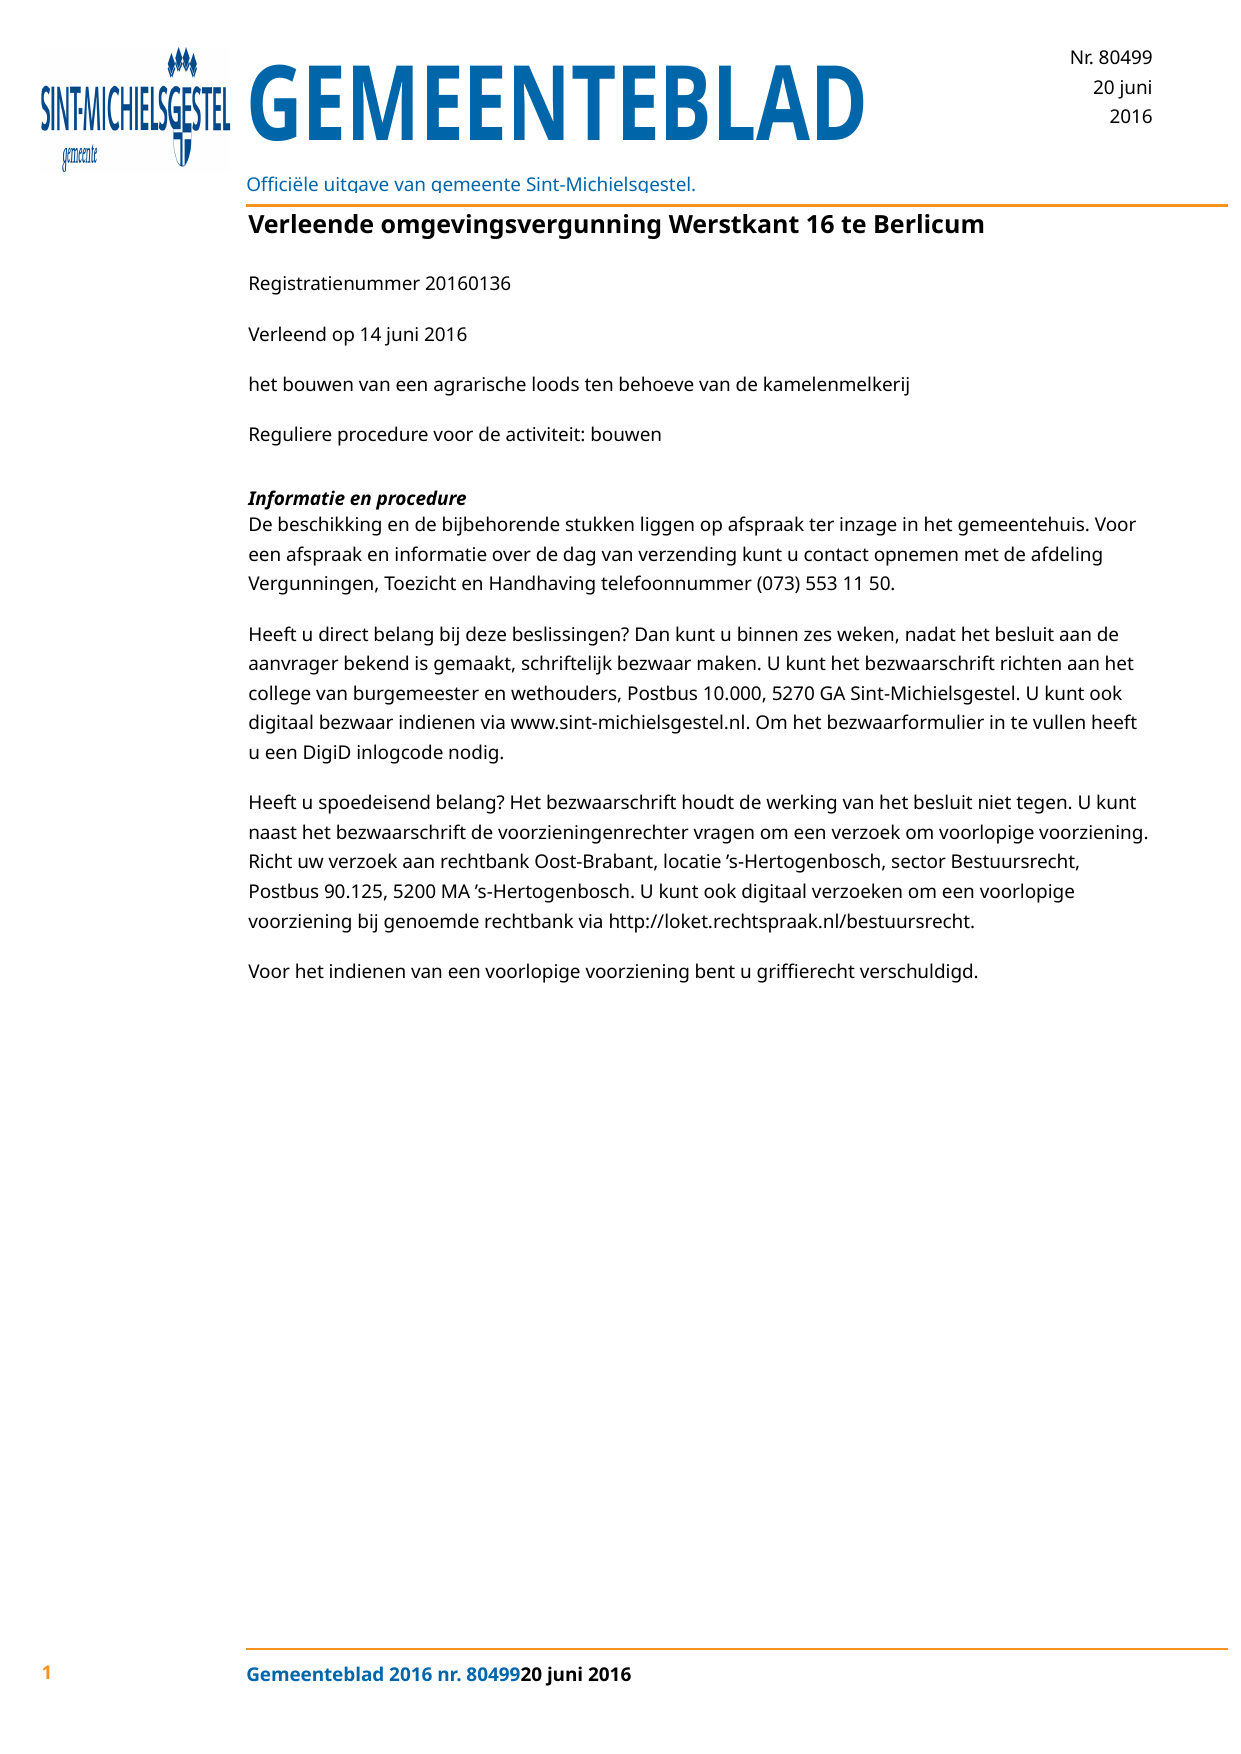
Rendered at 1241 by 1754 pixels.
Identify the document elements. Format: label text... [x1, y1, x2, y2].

text het bouwen van een agrarische loods ten behoeve van de kamelenmelkerij [248, 371, 1152, 397]
text Registratienummer 20160136 [248, 270, 1152, 296]
text Verleend op 14 juni 2016 [248, 321, 1152, 346]
text Heeft u direct belang bij deze beslissingen? Dan kunt u binnen zes weken, nadat het besluit aan de aanvrager bekend is gemaakt, schriftelijk bezwaar maken. U kunt het bezwaarschrift richten aan het college van burgemeester en wethouders, Postbus 10.000, 5270 GA Sint-Michielsgestel. U kunt ook digitaal bezwaar indienen via www.sint-michielsgestel.nl. Om het bezwaarformulier in te vullen heeft u een DigiD inlogcode nodig. [248, 621, 1152, 765]
text Heeft u spoedeisend belang? Het bezwaarschrift houdt de werking van het besluit niet tegen. U kunt naast het bezwaarschrift de voorzieningenrechter vragen om een verzoek om voorlopige voorziening. Richt uw verzoek aan rechtbank Oost-Brabant, locatie ’s-Hertogenbosch, sector Bestuursrecht, Postbus 90.125, 5200 MA ’s-Hertogenbosch. U kunt ook digitaal verzoeken om een voorlopige voorziening bij genoemde rechtbank via http://loket.rechtspraak.nl/bestuursrecht. [248, 789, 1152, 934]
text Voor het indienen van een voorlopige voorziening bent u griffierecht verschuldigd. [248, 958, 1152, 984]
text Verleende omgevingsvergunning Werstkant 16 te Berlicum [248, 207, 1152, 241]
picture [41, 47, 231, 172]
text Reguliere procedure voor de activiteit: bouwen [248, 422, 1152, 447]
text Informatie en procedure [248, 486, 1152, 511]
text De beschikking en de bijbehorende stukken liggen op afspraak ter inzage in het gemeentehuis. Voor een afspraak en informatie over de dag van verzending kunt u contact opnemen met de afdeling Vergunningen, Toezicht en Handhaving telefoonnummer (073) 553 11 50. [248, 511, 1152, 596]
